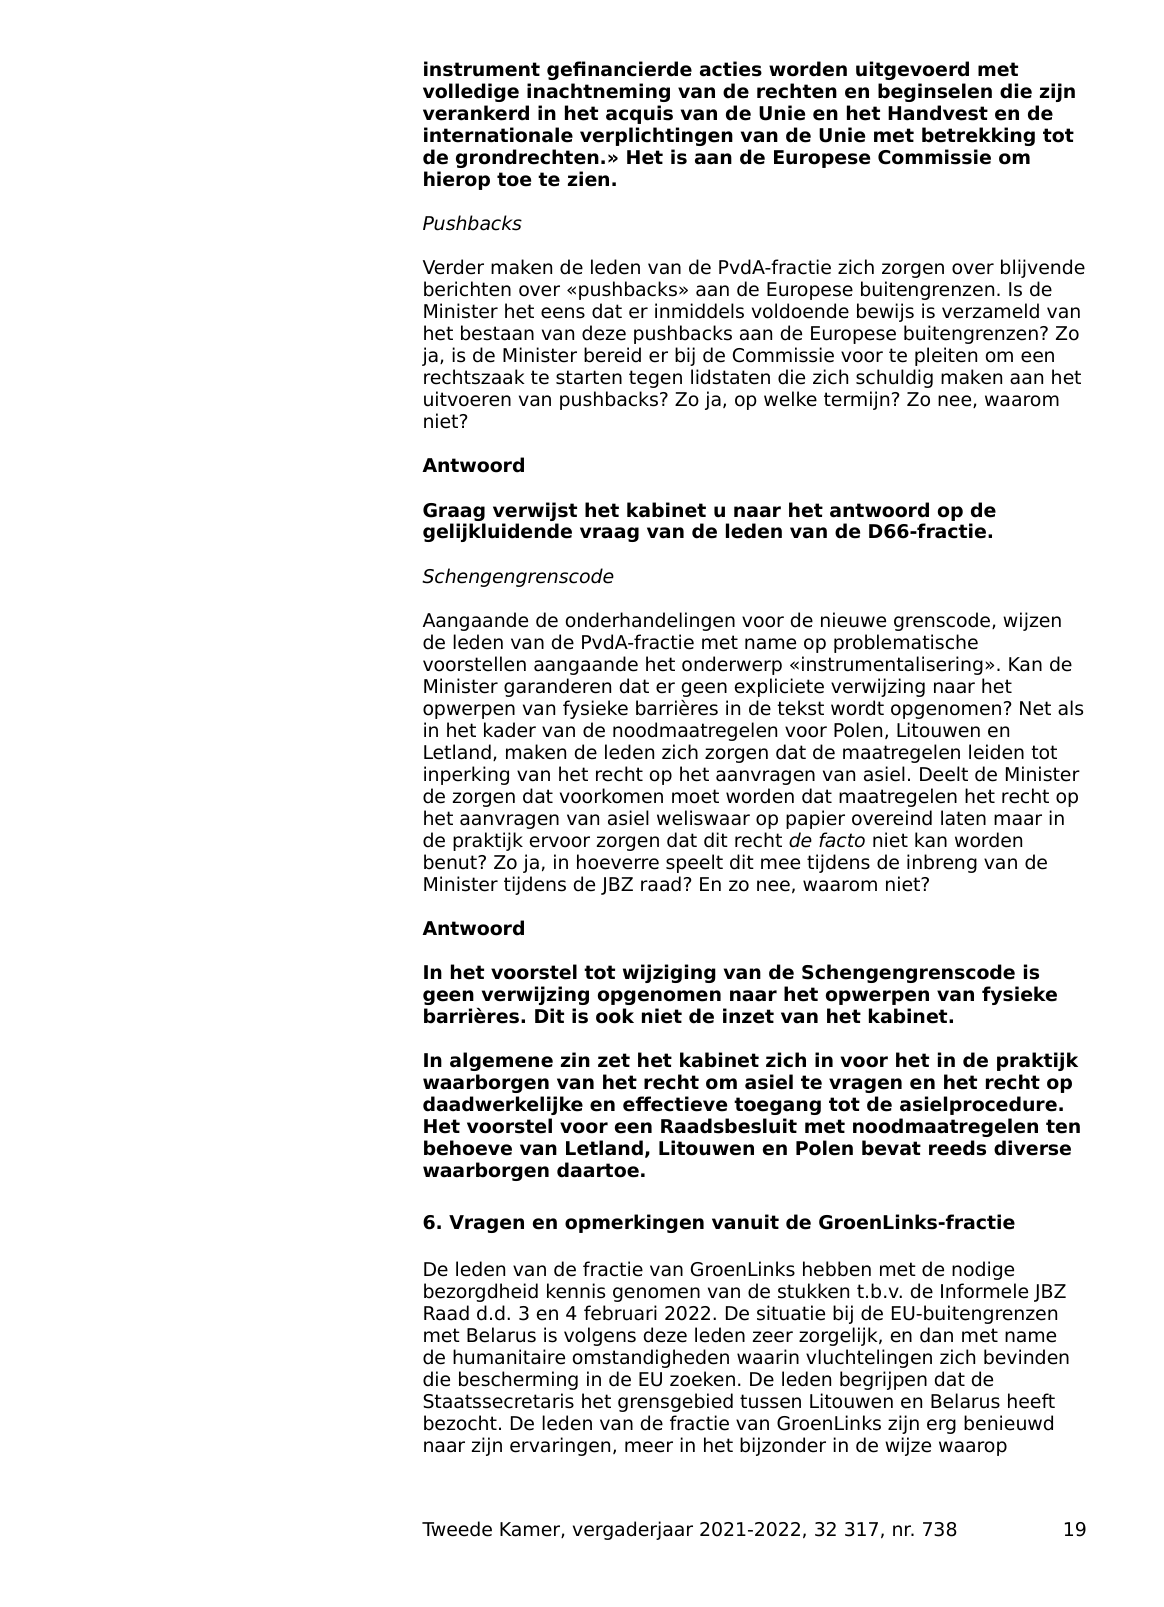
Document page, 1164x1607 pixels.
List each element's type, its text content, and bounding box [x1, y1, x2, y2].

text Aangaande de onderhandelingen voor de nieuwe grenscode, wijzen de leden van de PvdA-fractie met name op problematische voorstellen aangaande het onderwerp «instrumentalisering». Kan de Minister garanderen dat er geen expliciete verwijzing naar het opwerpen van fysieke barrières in de tekst wordt opgenomen? Net als in het kader van de noodmaatregelen voor Polen, Litouwen en Letland, maken de leden zich zorgen dat de maatregelen leiden tot inperking van het recht op het aanvragen van asiel. Deelt de Minister de zorgen dat voorkomen moet worden dat maatregelen het recht op het aanvragen van asiel weliswaar op papier overeind laten maar in de praktijk ervoor zorgen dat dit recht de facto niet kan worden benut? Zo ja, in hoeverre speelt dit mee tijdens de inbreng van de Minister tijdens de JBZ raad? En zo nee, waarom niet? [422, 610, 1087, 896]
subtitle Schengengrenscode [422, 566, 1087, 588]
subtitle Pushbacks [422, 213, 1087, 235]
text Verder maken de leden van de PvdA-fractie zich zorgen over blijvende berichten over «pushbacks» aan de Europese buitengrenzen. Is de Minister het eens dat er inmiddels voldoende bewijs is verzameld van het bestaan van deze pushbacks aan de Europese buitengrenzen? Zo ja, is de Minister bereid er bij de Commissie voor te pleiten om een rechtszaak te starten tegen lidstaten die zich schuldig maken aan het uitvoeren van pushbacks? Zo ja, op welke termijn? Zo nee, waarom niet? [422, 257, 1087, 433]
text De leden van de fractie van GroenLinks hebben met de nodige bezorgdheid kennis genomen van de stukken t.b.v. de Informele JBZ Raad d.d. 3 en 4 februari 2022. De situatie bij de EU-buitengrenzen met Belarus is volgens deze leden zeer zorgelijk, en dan met name de humanitaire omstandigheden waarin vluchtelingen zich bevinden die bescherming in de EU zoeken. De leden begrijpen dat de Staatssecretaris het grensgebied tussen Litouwen en Belarus heeft bezocht. De leden van de fractie van GroenLinks zijn erg benieuwd naar zijn ervaringen, meer in het bijzonder in de wijze waarop [422, 1259, 1087, 1457]
text Graag verwijst het kabinet u naar het antwoord op de gelijkluidende vraag van de leden van de D66-fractie. [422, 499, 1087, 543]
text instrument gefinancierde acties worden uitgevoerd met volledige inachtneming van de rechten en beginselen die zijn verankerd in het acquis van de Unie en het Handvest en de internationale verplichtingen van de Unie met betrekking tot de grondrechten.» Het is aan de Europese Commissie om hierop toe te zien. [422, 59, 1087, 191]
text In het voorstel tot wijziging van de Schengengrenscode is geen verwijzing opgenomen naar het opwerpen van fysieke barrières. Dit is ook niet de inzet van het kabinet. [422, 962, 1087, 1028]
subtitle Antwoord [422, 918, 1087, 940]
subtitle 6. Vragen en opmerkingen vanuit de GroenLinks-fractie [422, 1212, 1087, 1234]
subtitle Antwoord [422, 455, 1087, 477]
text In algemene zin zet het kabinet zich in voor het in de praktijk waarborgen van het recht om asiel te vragen en het recht op daadwerkelijke en effectieve toegang tot de asielprocedure. Het voorstel voor een Raadsbesluit met noodmaatregelen ten behoeve van Letland, Litouwen en Polen bevat reeds diverse waarborgen daartoe. [422, 1050, 1087, 1182]
